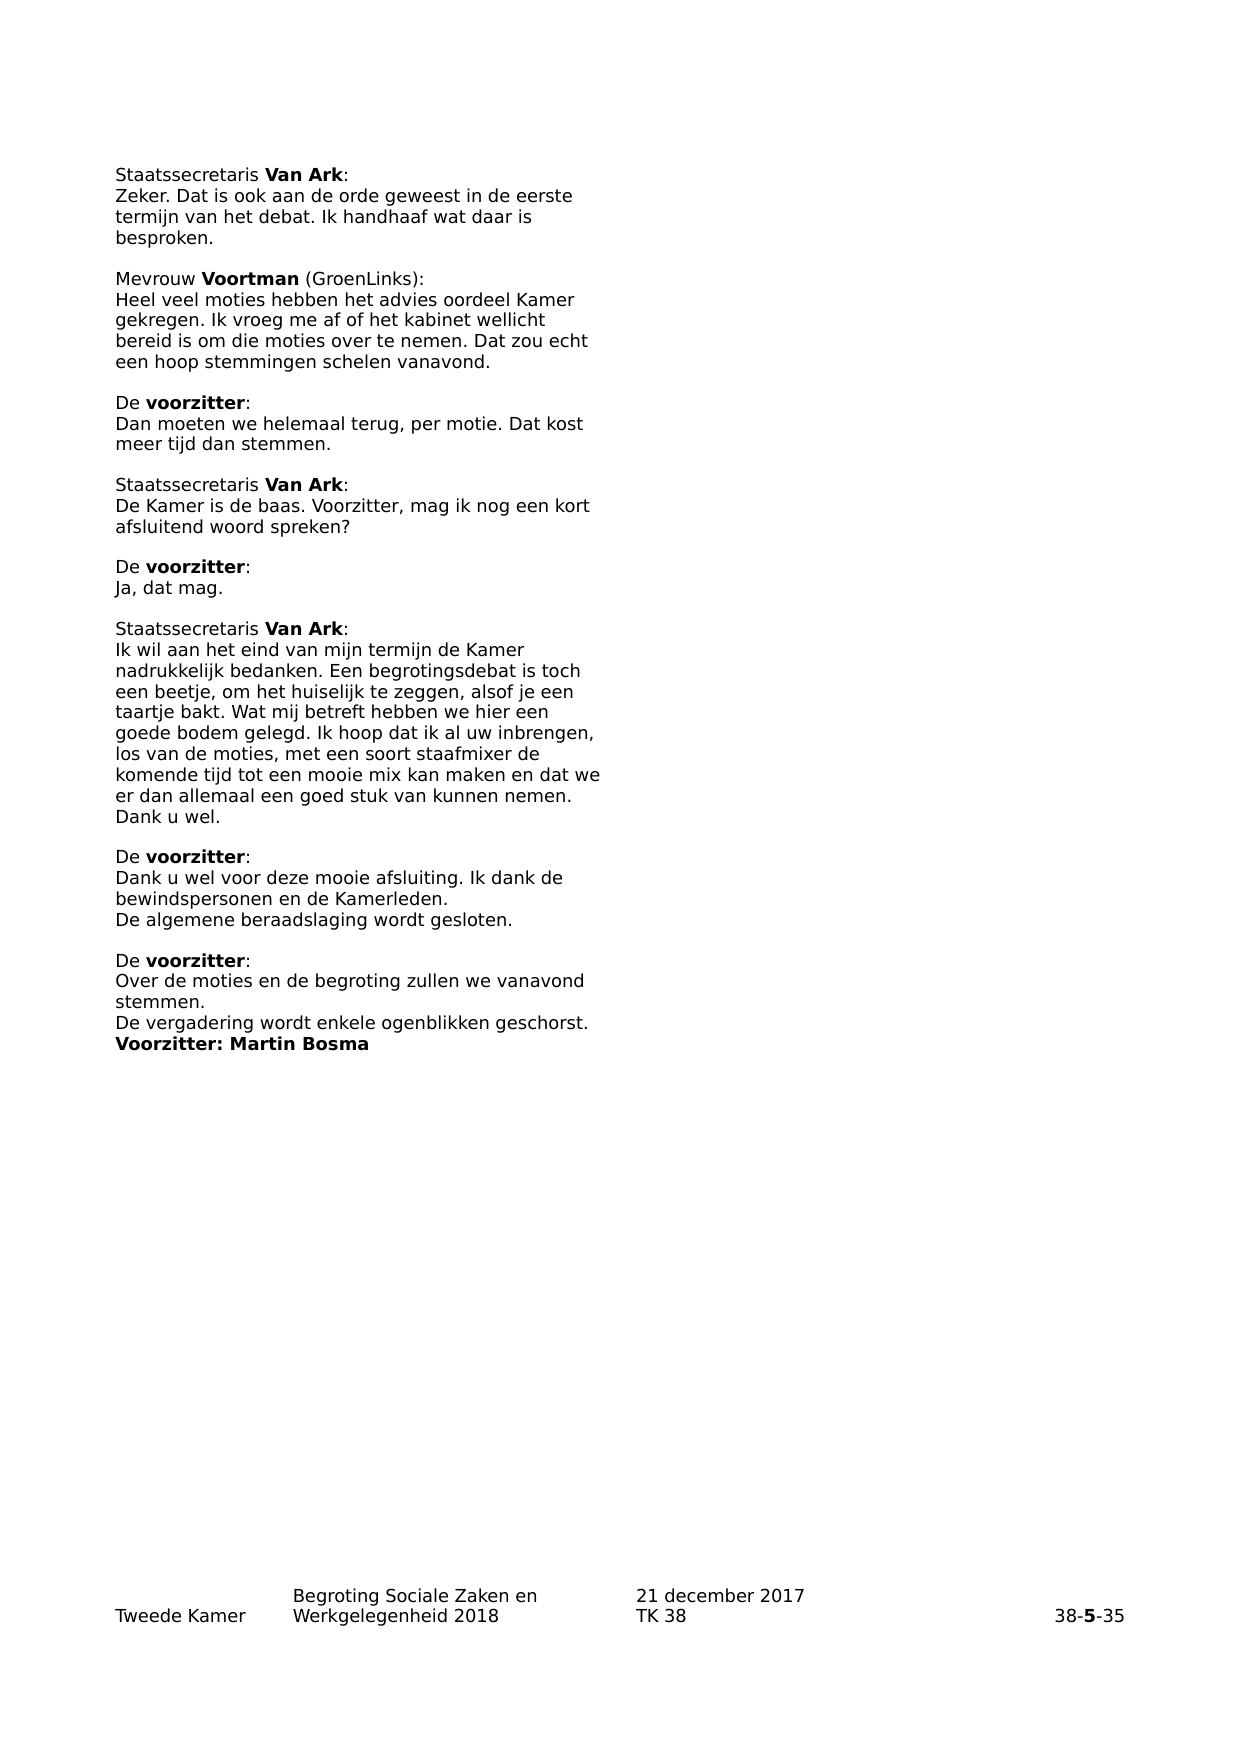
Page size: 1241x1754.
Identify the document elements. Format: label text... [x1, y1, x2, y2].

text Ja, dat mag. [115, 578, 605, 599]
text Ik wil aan het eind van mijn termijn de Kamer nadrukkelijk bedanken. Een begrotingsdebat is toch een beetje, om het huiselijk te zeggen, alsof je een taartje bakt. Wat mij betreft hebben we hier een goede bodem gelegd. Ik hoop dat ik al uw inbrengen, los van de moties, met een soort staafmixer de komende tijd tot een mooie mix kan maken en dat we er dan allemaal een goed stuk van kunnen nemen. Dank u wel. [115, 640, 605, 827]
text Heel veel moties hebben het advies oordeel Kamer gekregen. Ik vroeg me af of het kabinet wellicht bereid is om die moties over te nemen. Dat zou echt een hoop stemmingen schelen vanavond. [115, 289, 605, 373]
text De Kamer is de baas. Voorzitter, mag ik nog een kort afsluitend woord spreken? [115, 496, 605, 537]
text De voorzitter: [115, 557, 605, 578]
text De voorzitter: [115, 847, 605, 868]
text Staatssecretaris Van Ark: [115, 619, 605, 640]
text Zeker. Dat is ook aan de orde geweest in de eerste termijn van het debat. Ik handhaaf wat daar is besproken. [115, 186, 605, 248]
text Voorzitter: Martin Bosma [115, 1034, 605, 1054]
text De algemene beraadslaging wordt gesloten. [115, 909, 605, 930]
text Staatssecretaris Van Ark: [115, 475, 605, 496]
text Over de moties en de begroting zullen we vanavond stemmen. [115, 971, 605, 1013]
text Staatssecretaris Van Ark: [115, 165, 605, 186]
text Dan moeten we helemaal terug, per motie. Dat kost meer tijd dan stemmen. [115, 413, 605, 455]
text De voorzitter: [115, 393, 605, 413]
text Mevrouw Voortman (GroenLinks): [115, 268, 605, 289]
text Dank u wel voor deze mooie afsluiting. Ik dank de bewindspersonen en de Kamerleden. [115, 868, 605, 909]
text De vergadering wordt enkele ogenblikken geschorst. [115, 1013, 605, 1034]
text De voorzitter: [115, 950, 605, 971]
